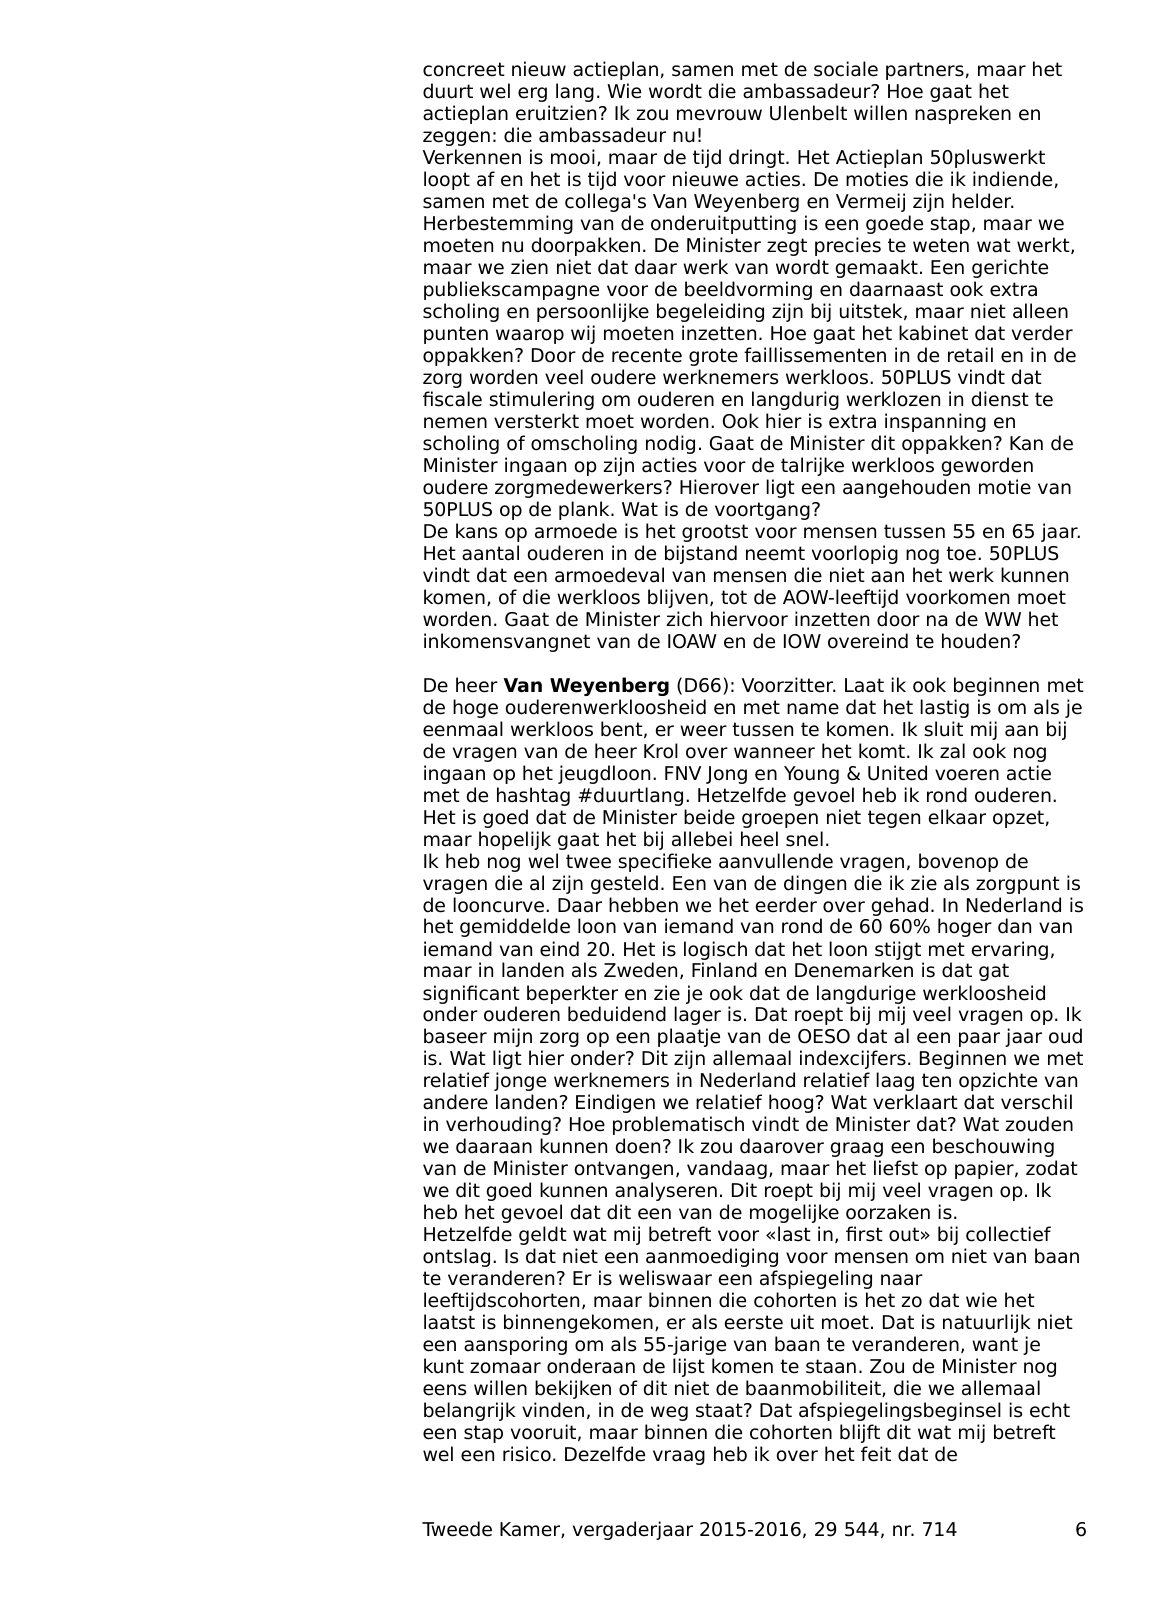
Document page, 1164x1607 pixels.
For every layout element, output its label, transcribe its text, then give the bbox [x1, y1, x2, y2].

text Verkennen is mooi, maar de tijd dringt. Het Actieplan 50pluswerkt loopt af en het is tijd voor nieuwe acties. De moties die ik indiende, samen met de collega's Van Weyenberg en Vermeij zijn helder. Herbestemming van de onderuitputting is een goede stap, maar we moeten nu doorpakken. De Minister zegt precies te weten wat werkt, maar we zien niet dat daar werk van wordt gemaakt. Een gerichte publiekscampagne voor de beeldvorming en daarnaast ook extra scholing en persoonlijke begeleiding zijn bij uitstek, maar niet alleen punten waarop wij moeten inzetten. Hoe gaat het kabinet dat verder oppakken? Door de recente grote faillissementen in de retail en in de zorg worden veel oudere werknemers werkloos. 50PLUS vindt dat fiscale stimulering om ouderen en langdurig werklozen in dienst te nemen versterkt moet worden. Ook hier is extra inspanning en scholing of omscholing nodig. Gaat de Minister dit oppakken? Kan de Minister ingaan op zijn acties voor de talrijke werkloos geworden oudere zorgmedewerkers? Hierover ligt een aangehouden motie van 50PLUS op de plank. Wat is de voortgang? [422, 147, 1087, 521]
text concreet nieuw actieplan, samen met de sociale partners, maar het duurt wel erg lang. Wie wordt die ambassadeur? Hoe gaat het actieplan eruitzien? Ik zou mevrouw Ulenbelt willen naspreken en zeggen: die ambassadeur nu! [422, 59, 1087, 147]
text Hetzelfde geldt wat mij betreft voor «last in, first out» bij collectief ontslag. Is dat niet een aanmoediging voor mensen om niet van baan te veranderen? Er is weliswaar een afspiegeling naar leeftijdscohorten, maar binnen die cohorten is het zo dat wie het laatst is binnengekomen, er als eerste uit moet. Dat is natuurlijk niet een aansporing om als 55-jarige van baan te veranderen, want je kunt zomaar onderaan de lijst komen te staan. Zou de Minister nog eens willen bekijken of dit niet de baanmobiliteit, die we allemaal belangrijk vinden, in de weg staat? Dat afspiegelingsbeginsel is echt een stap vooruit, maar binnen die cohorten blijft dit wat mij betreft wel een risico. Dezelfde vraag heb ik over het feit dat de [422, 1224, 1087, 1466]
text De heer Van Weyenberg (D66): Voorzitter. Laat ik ook beginnen met de hoge ouderenwerkloosheid en met name dat het lastig is om als je eenmaal werkloos bent, er weer tussen te komen. Ik sluit mij aan bij de vragen van de heer Krol over wanneer het komt. Ik zal ook nog ingaan op het jeugdloon. FNV Jong en Young & United voeren actie met de hashtag #duurtlang. Hetzelfde gevoel heb ik rond ouderen. Het is goed dat de Minister beide groepen niet tegen elkaar opzet, maar hopelijk gaat het bij allebei heel snel. [422, 675, 1087, 851]
text De kans op armoede is het grootst voor mensen tussen 55 en 65 jaar. Het aantal ouderen in de bijstand neemt voorlopig nog toe. 50PLUS vindt dat een armoedeval van mensen die niet aan het werk kunnen komen, of die werkloos blijven, tot de AOW-leeftijd voorkomen moet worden. Gaat de Minister zich hiervoor inzetten door na de WW het inkomensvangnet van de IOAW en de IOW overeind te houden? [422, 521, 1087, 652]
text Ik heb nog wel twee specifieke aanvullende vragen, bovenop de vragen die al zijn gesteld. Een van de dingen die ik zie als zorgpunt is de looncurve. Daar hebben we het eerder over gehad. In Nederland is het gemiddelde loon van iemand van rond de 60 60% hoger dan van iemand van eind 20. Het is logisch dat het loon stijgt met ervaring, maar in landen als Zweden, Finland en Denemarken is dat gat significant beperkter en zie je ook dat de langdurige werkloosheid onder ouderen beduidend lager is. Dat roept bij mij veel vragen op. Ik baseer mijn zorg op een plaatje van de OESO dat al een paar jaar oud is. Wat ligt hier onder? Dit zijn allemaal indexcijfers. Beginnen we met relatief jonge werknemers in Nederland relatief laag ten opzichte van andere landen? Eindigen we relatief hoog? Wat verklaart dat verschil in verhouding? Hoe problematisch vindt de Minister dat? Wat zouden we daaraan kunnen doen? Ik zou daarover graag een beschouwing van de Minister ontvangen, vandaag, maar het liefst op papier, zodat we dit goed kunnen analyseren. Dit roept bij mij veel vragen op. Ik heb het gevoel dat dit een van de mogelijke oorzaken is. [422, 851, 1087, 1224]
